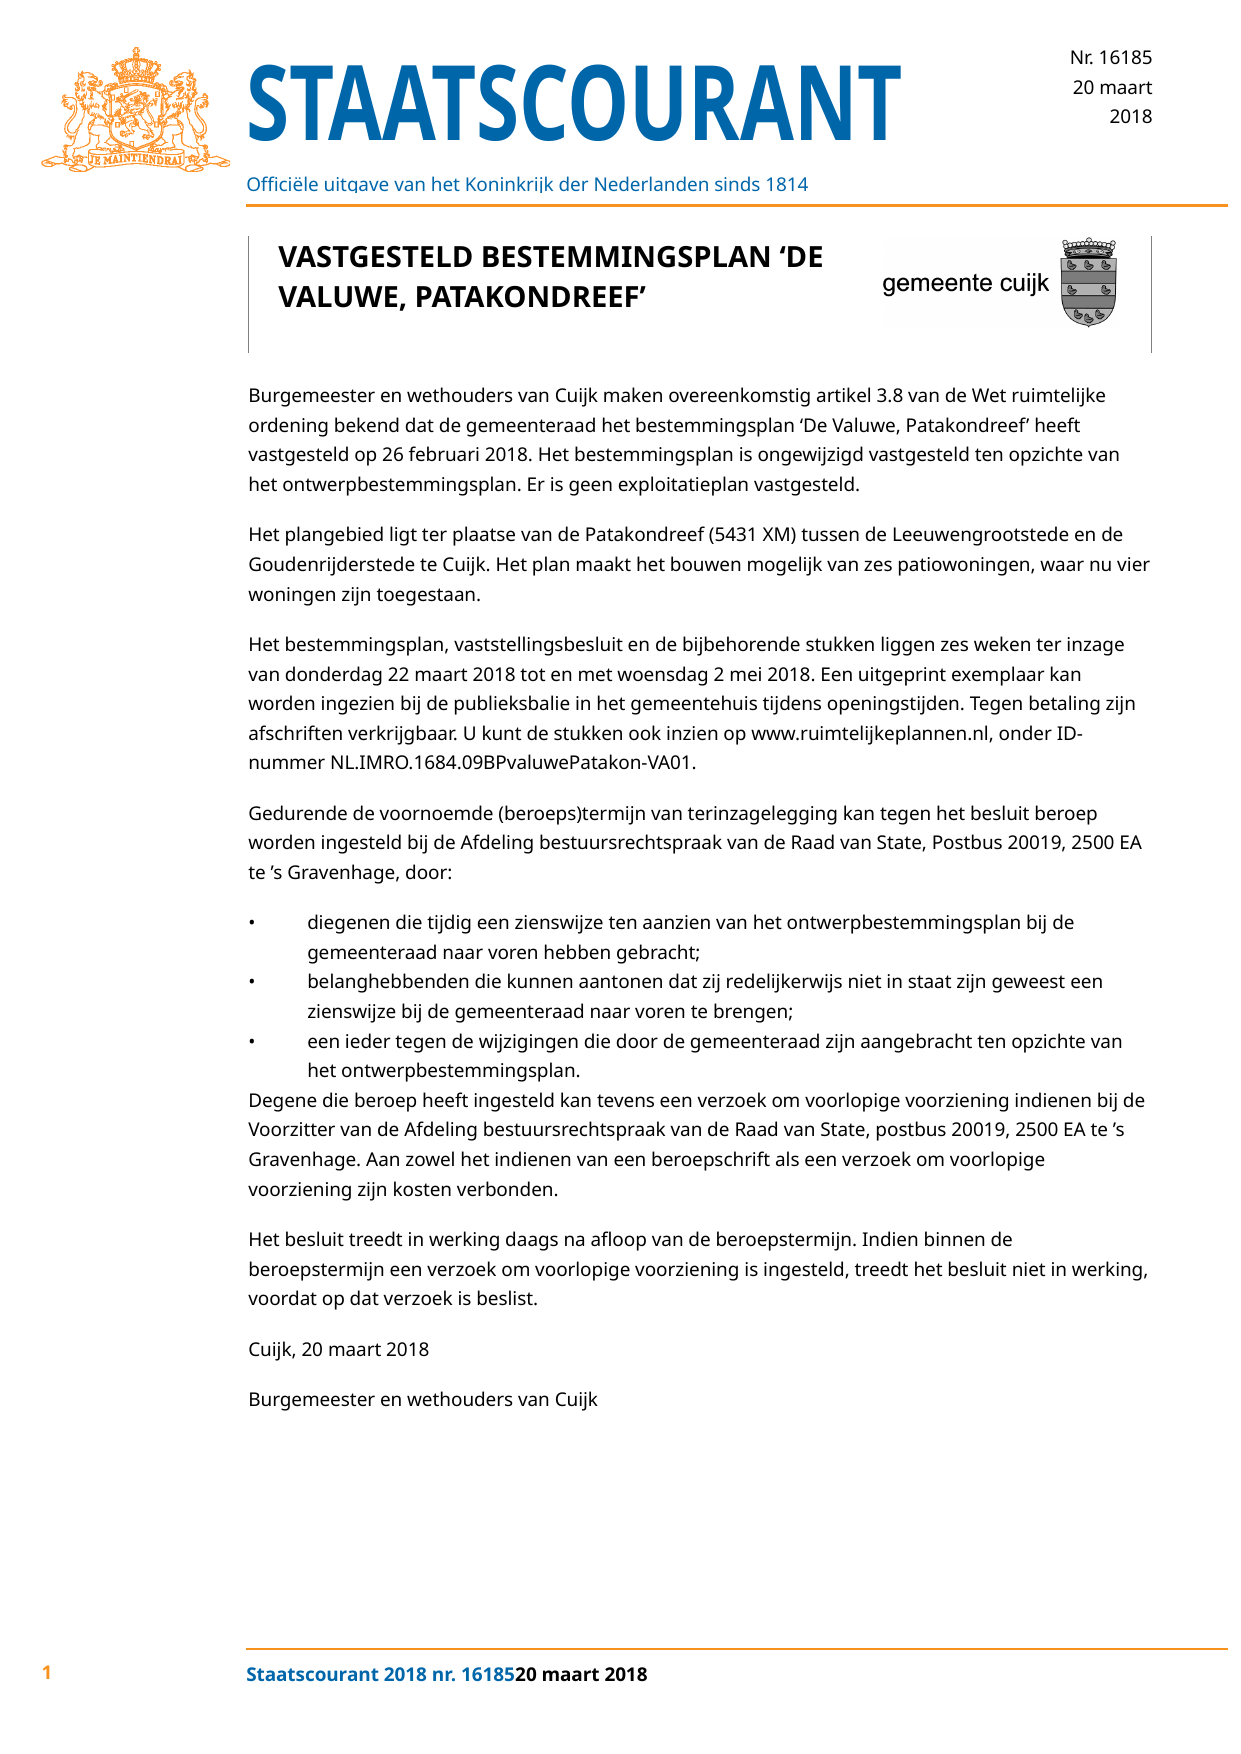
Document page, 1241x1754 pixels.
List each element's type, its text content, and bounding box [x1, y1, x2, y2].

text Het bestemmingsplan, vaststellingsbesluit en de bijbehorende stukken liggen zes weken ter inzage van donderdag 22 maart 2018 tot en met woensdag 2 mei 2018. Een uitgeprint exemplaar kan worden ingezien bij de publieksbalie in het gemeentehuis tijdens openingstijden. Tegen betaling zijn afschriften verkrijgbaar. U kunt de stukken ook inzien op www.ruimtelijkeplannen.nl, onder ID-nummer NL.IMRO.1684.09BPvaluwePatakon-VA01. [248, 631, 1152, 775]
picture [882, 236, 1119, 328]
table_header VASTGESTELD BESTEMMINGSPLAN ‘DE VALUWE, PATAKONDREEF’ [249, 236, 850, 353]
text Het plangebied ligt ter plaatse van de Patakondreef (5431 XM) tussen de Leeuwengrootstede en de Goudenrijderstede te Cuijk. Het plan maakt het bouwen mogelijk van zes patiowoningen, waar nu vier woningen zijn toegestaan. [248, 522, 1152, 606]
list belanghebbenden die kunnen aantonen dat zij redelijkerwijs niet in staat zijn geweest een zienswijze bij de gemeenteraad naar voren te brengen; [248, 969, 1152, 1024]
text Het besluit treedt in werking daags na afloop van de beroepstermijn. Indien binnen de beroepstermijn een verzoek om voorlopige voorziening is ingesteld, treedt het besluit niet in werking, voordat op dat verzoek is beslist. [248, 1226, 1152, 1311]
list een ieder tegen de wijzigingen die door de gemeenteraad zijn aangebracht ten opzichte van het ontwerpbestemmingsplan. [248, 1028, 1152, 1083]
text Gedurende de voornoemde (beroeps)termijn van terinzagelegging kan tegen het besluit beroep worden ingesteld bij de Afdeling bestuursrechtspraak van de Raad van State, Postbus 20019, 2500 EA te ’s Gravenhage, door: [248, 800, 1152, 885]
picture [41, 47, 231, 172]
list diegenen die tijdig een zienswijze ten aanzien van het ontwerpbestemmingsplan bij de gemeenteraad naar voren hebben gebracht; [248, 909, 1152, 965]
table_header [850, 236, 1151, 353]
text Burgemeester en wethouders van Cuijk [248, 1386, 1152, 1412]
text Burgemeester en wethouders van Cuijk maken overeenkomstig artikel 3.8 van de Wet ruimtelijke ordening bekend dat de gemeenteraad het bestemmingsplan ‘De Valuwe, Patakondreef’ heeft vastgesteld op 26 februari 2018. Het bestemmingsplan is ongewijzigd vastgesteld ten opzichte van het ontwerpbestemmingsplan. Er is geen exploitatieplan vastgesteld. [248, 382, 1152, 497]
text Cuijk, 20 maart 2018 [248, 1336, 1152, 1361]
text Degene die beroep heeft ingesteld kan tevens een verzoek om voorlopige voorziening indienen bij de Voorzitter van de Afdeling bestuursrechtspraak van de Raad van State, postbus 20019, 2500 EA te ’s Gravenhage. Aan zowel het indienen van een beroepschrift als een verzoek om voorlopige voorziening zijn kosten verbonden. [248, 1087, 1152, 1201]
